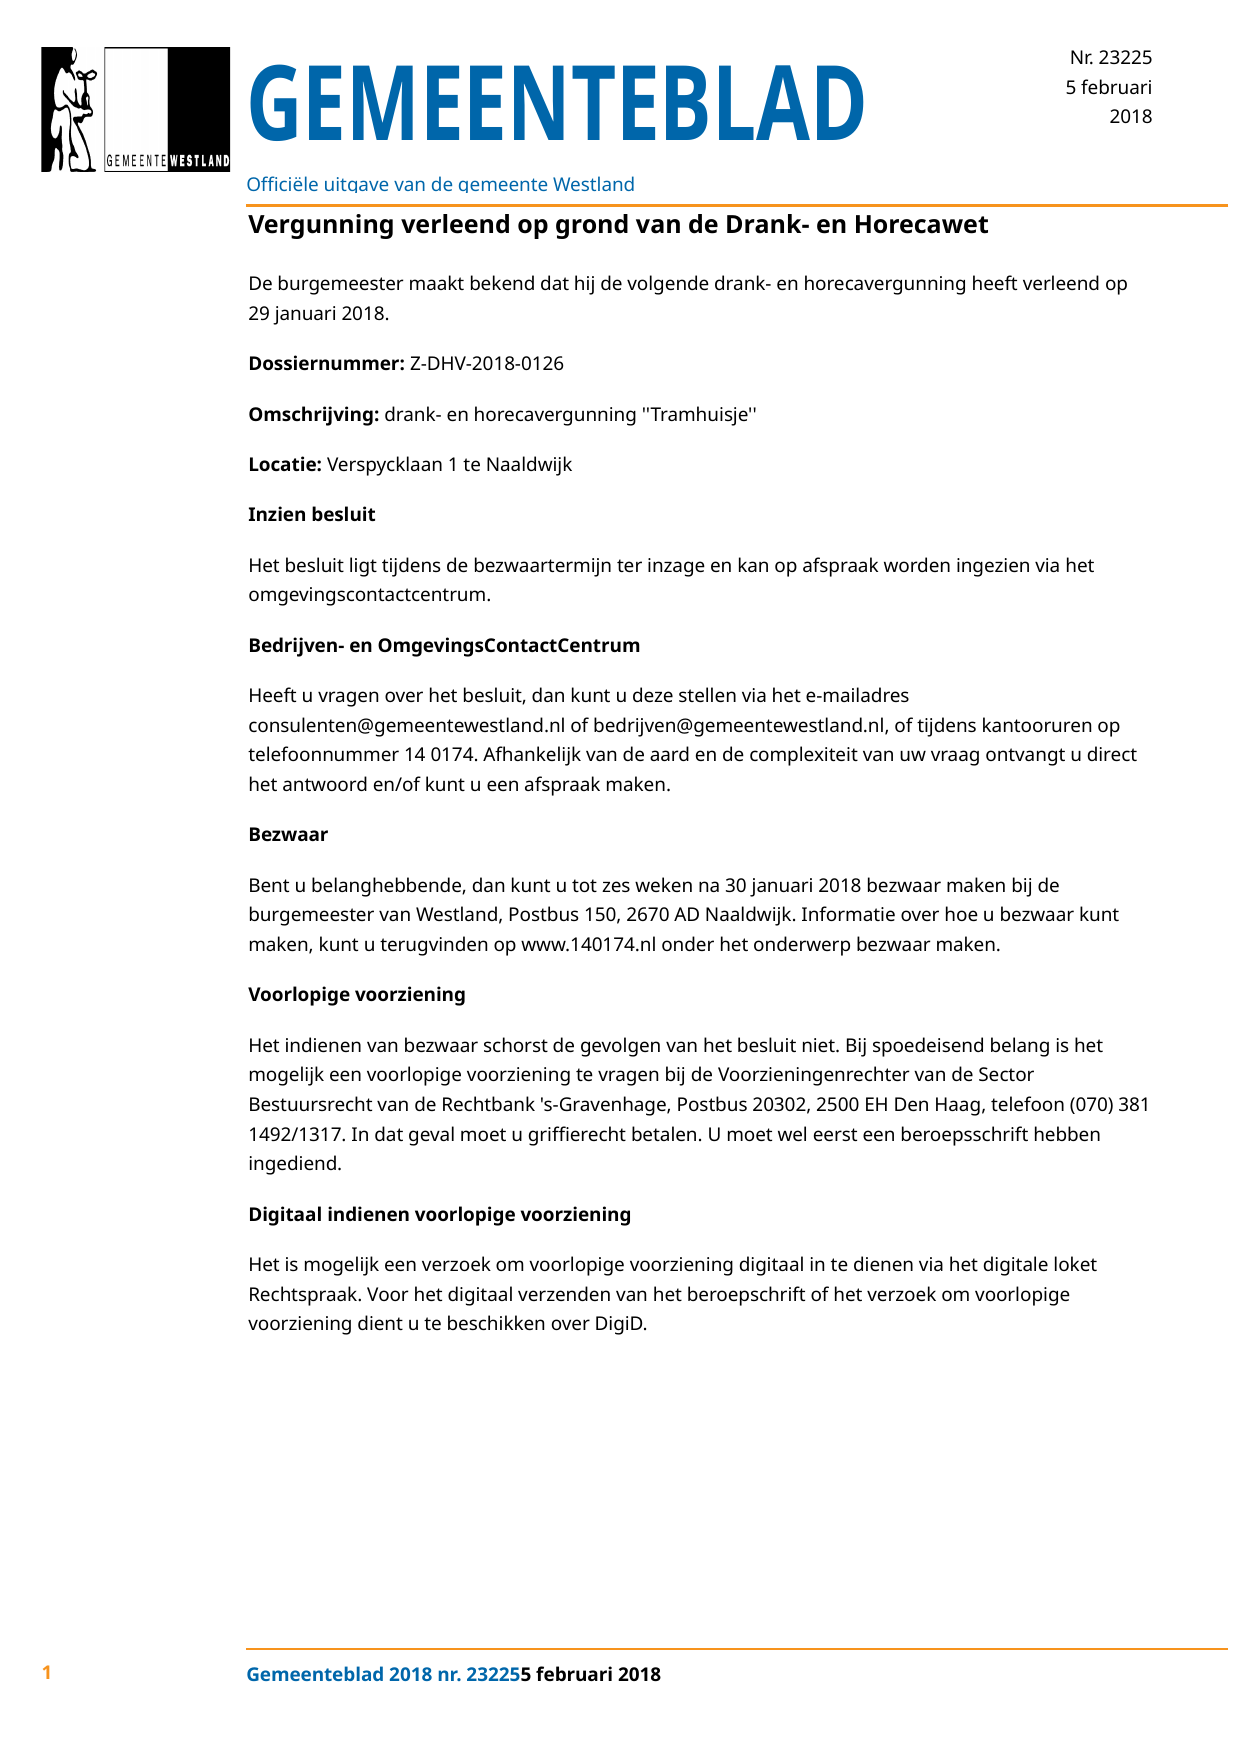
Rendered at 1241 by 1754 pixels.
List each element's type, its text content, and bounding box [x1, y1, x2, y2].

text De burgemeester maakt bekend dat hij de volgende drank- en horecavergunning heeft verleend op 29 januari 2018. [248, 270, 1152, 326]
text Het indienen van bezwaar schorst de gevolgen van het besluit niet. Bij spoedeisend belang is het mogelijk een voorlopige voorziening te vragen bij de Voorzieningenrechter van de Sector Bestuursrecht van de Rechtbank 's-Gravenhage, Postbus 20302, 2500 EH Den Haag, telefoon (070) 381 1492/1317. In dat geval moet u griffierecht betalen. U moet wel eerst een beroepsschrift hebben ingediend. [248, 1032, 1152, 1176]
text Omschrijving: drank- en horecavergunning ''Tramhuisje'' [248, 401, 1152, 426]
text Bedrijven- en OmgevingsContactCentrum [248, 632, 1152, 658]
text Het is mogelijk een verzoek om voorlopige voorziening digitaal in te dienen via het digitale loket Rechtspraak. Voor het digitaal verzenden van het beroepschrift of het verzoek om voorlopige voorziening dient u te beschikken over DigiD. [248, 1251, 1152, 1336]
picture [41, 47, 231, 172]
text Bent u belanghebbende, dan kunt u tot zes weken na 30 januari 2018 bezwaar maken bij de burgemeester van Westland, Postbus 150, 2670 AD Naaldwijk. Informatie over hoe u bezwaar kunt maken, kunt u terugvinden op www.140174.nl onder het onderwerp bezwaar maken. [248, 872, 1152, 957]
text Digitaal indienen voorlopige voorziening [248, 1201, 1152, 1226]
text Dossiernummer: Z-DHV-2018-0126 [248, 350, 1152, 376]
text Heeft u vragen over het besluit, dan kunt u deze stellen via het e-mailadres consulenten@gemeentewestland.nl of bedrijven@gemeentewestland.nl, of tijdens kantooruren op telefoonnummer 14 0174. Afhankelijk van de aard en de complexiteit van uw vraag ontvangt u direct het antwoord en/of kunt u een afspraak maken. [248, 682, 1152, 797]
text Inzien besluit [248, 502, 1152, 527]
text Locatie: Verspycklaan 1 te Naaldwijk [248, 451, 1152, 477]
text Vergunning verleend op grond van de Drank- en Horecawet [248, 207, 1152, 241]
text Het besluit ligt tijdens de bezwaartermijn ter inzage en kan op afspraak worden ingezien via het omgevingscontactcentrum. [248, 552, 1152, 607]
text Bezwaar [248, 822, 1152, 847]
text Voorlopige voorziening [248, 982, 1152, 1007]
